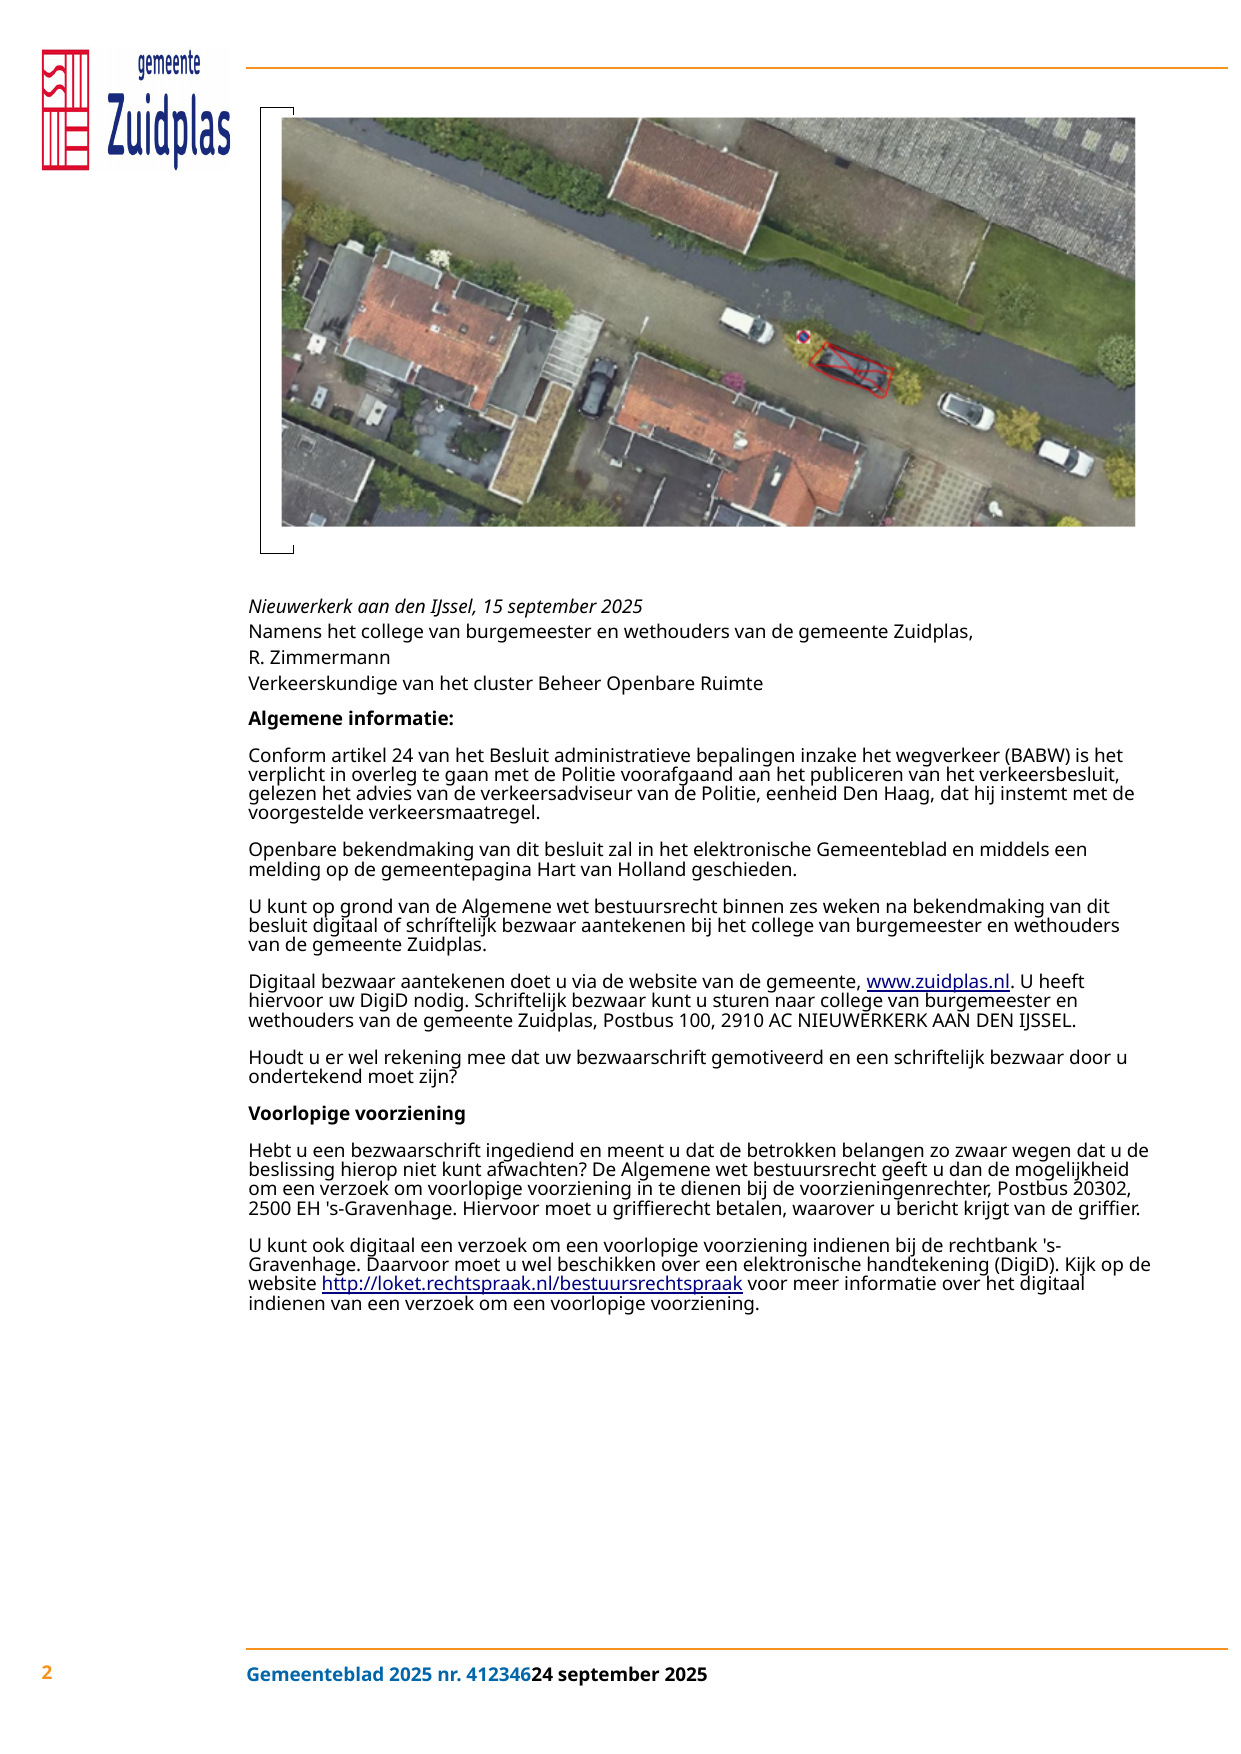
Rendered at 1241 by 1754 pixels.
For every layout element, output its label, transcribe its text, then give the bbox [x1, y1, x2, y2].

text Algemene informatie: [248, 709, 1152, 729]
text Houdt u er wel rekening mee dat uw bezwaarschrift gemotiveerd en een schriftelijk bezwaar door u ondertekend moet zijn? [248, 1049, 1152, 1087]
picture [41, 47, 231, 172]
text Digitaal bezwaar aantekenen doet u via de website van de gemeente, www.zuidplas.nl. U heeft hiervoor uw DigiD nodig. Schriftelijk bezwaar kunt u sturen naar college van burgemeester en wethouders van de gemeente Zuidplas, Postbus 100, 2910 AC NIEUWERKERK AAN DEN IJSSEL. [248, 973, 1152, 1031]
text U kunt ook digitaal een verzoek om een voorlopige voorziening indienen bij de rechtbank 's-Gravenhage. Daarvoor moet u wel beschikken over een elektronische handtekening (DigiD). Kijk op de website http://loket.rechtspraak.nl/bestuursrechtspraak voor meer informatie over het digitaal indienen van een verzoek om een voorlopige voorziening. [248, 1237, 1152, 1314]
picture [268, 115, 1173, 545]
text Verkeerskundige van het cluster Beheer Openbare Ruimte [248, 670, 1152, 696]
text Hebt u een bezwaarschrift ingediend en meent u dat de betrokken belangen zo zwaar wegen dat u de beslissing hierop niet kunt afwachten? De Algemene wet bestuursrecht geeft u dan de mogelijkheid om een verzoek om voorlopige voorziening in te dienen bij de voorzieningenrechter, Postbus 20302, 2500 EH 's-Gravenhage. Hiervoor moet u griffierecht betalen, waarover u bericht krijgt van de griffier. [248, 1142, 1152, 1219]
text Conform artikel 24 van het Besluit administratieve bepalingen inzake het wegverkeer (BABW) is het verplicht in overleg te gaan met de Politie voorafgaand aan het publiceren van het verkeersbesluit, gelezen het advies van de verkeersadviseur van de Politie, eenheid Den Haag, dat hij instemt met de voorgestelde verkeersmaatregel. [248, 747, 1152, 824]
text R. Zimmermann [248, 644, 1152, 670]
text Namens het college van burgemeester en wethouders van de gemeente Zuidplas, [248, 619, 1152, 644]
text Nieuwerkerk aan den IJssel, 15 september 2025 [248, 593, 1152, 619]
text Voorlopige voorziening [248, 1105, 1152, 1124]
text U kunt op grond van de Algemene wet bestuursrecht binnen zes weken na bekendmaking van dit besluit digitaal of schríftelijk bezwaar aantekenen bij het college van burgemeester en wethouders van de gemeente Zuidplas. [248, 898, 1152, 955]
text Openbare bekendmaking van dit besluit zal in het elektronische Gemeenteblad en middels een melding op de gemeentepagina Hart van Holland geschieden. [248, 841, 1152, 880]
